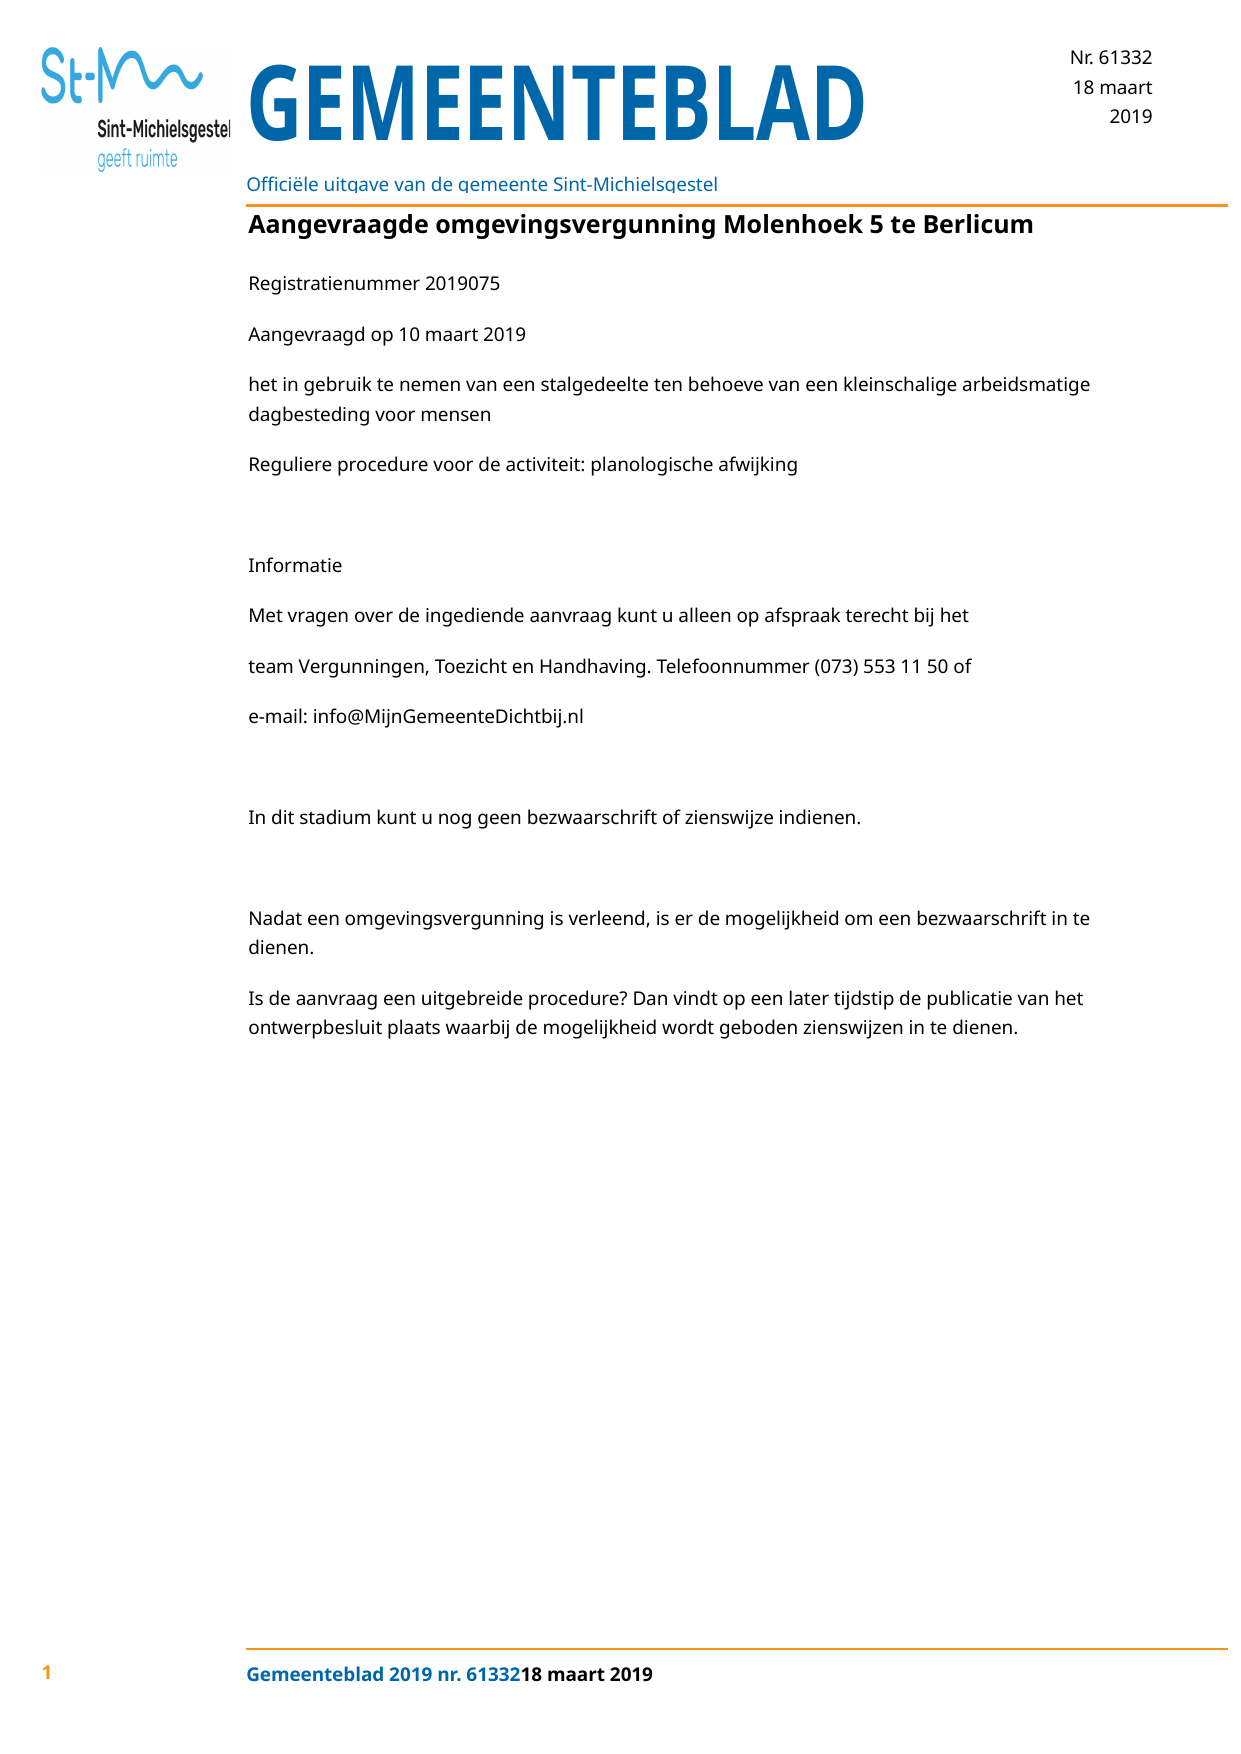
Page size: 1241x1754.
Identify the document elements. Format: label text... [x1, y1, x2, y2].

text Informatie [248, 552, 1152, 578]
text Met vragen over de ingediende aanvraag kunt u alleen op afspraak terecht bij het [248, 602, 1152, 628]
text team Vergunningen, Toezicht en Handhaving. Telefoonnummer (073) 553 11 50 of [248, 653, 1152, 678]
text Registratienummer 2019075 [248, 270, 1152, 296]
picture [41, 47, 231, 172]
text Reguliere procedure voor de activiteit: planologische afwijking [248, 451, 1152, 477]
text Nadat een omgevingsvergunning is verleend, is er de mogelijkheid om een bezwaarschrift in te dienen. [248, 905, 1152, 960]
text In dit stadium kunt u nog geen bezwaarschrift of zienswijze indienen. [248, 804, 1152, 830]
text Aangevraagd op 10 maart 2019 [248, 321, 1152, 346]
text Is de aanvraag een uitgebreide procedure? Dan vindt op een later tijdstip de publicatie van het ontwerpbesluit plaats waarbij de mogelijkheid wordt geboden zienswijzen in te dienen. [248, 985, 1152, 1040]
text e-mail: info@MijnGemeenteDichtbij.nl [248, 703, 1152, 729]
text het in gebruik te nemen van een stalgedeelte ten behoeve van een kleinschalige arbeidsmatige dagbesteding voor mensen [248, 371, 1152, 426]
text Aangevraagde omgevingsvergunning Molenhoek 5 te Berlicum [248, 207, 1152, 241]
